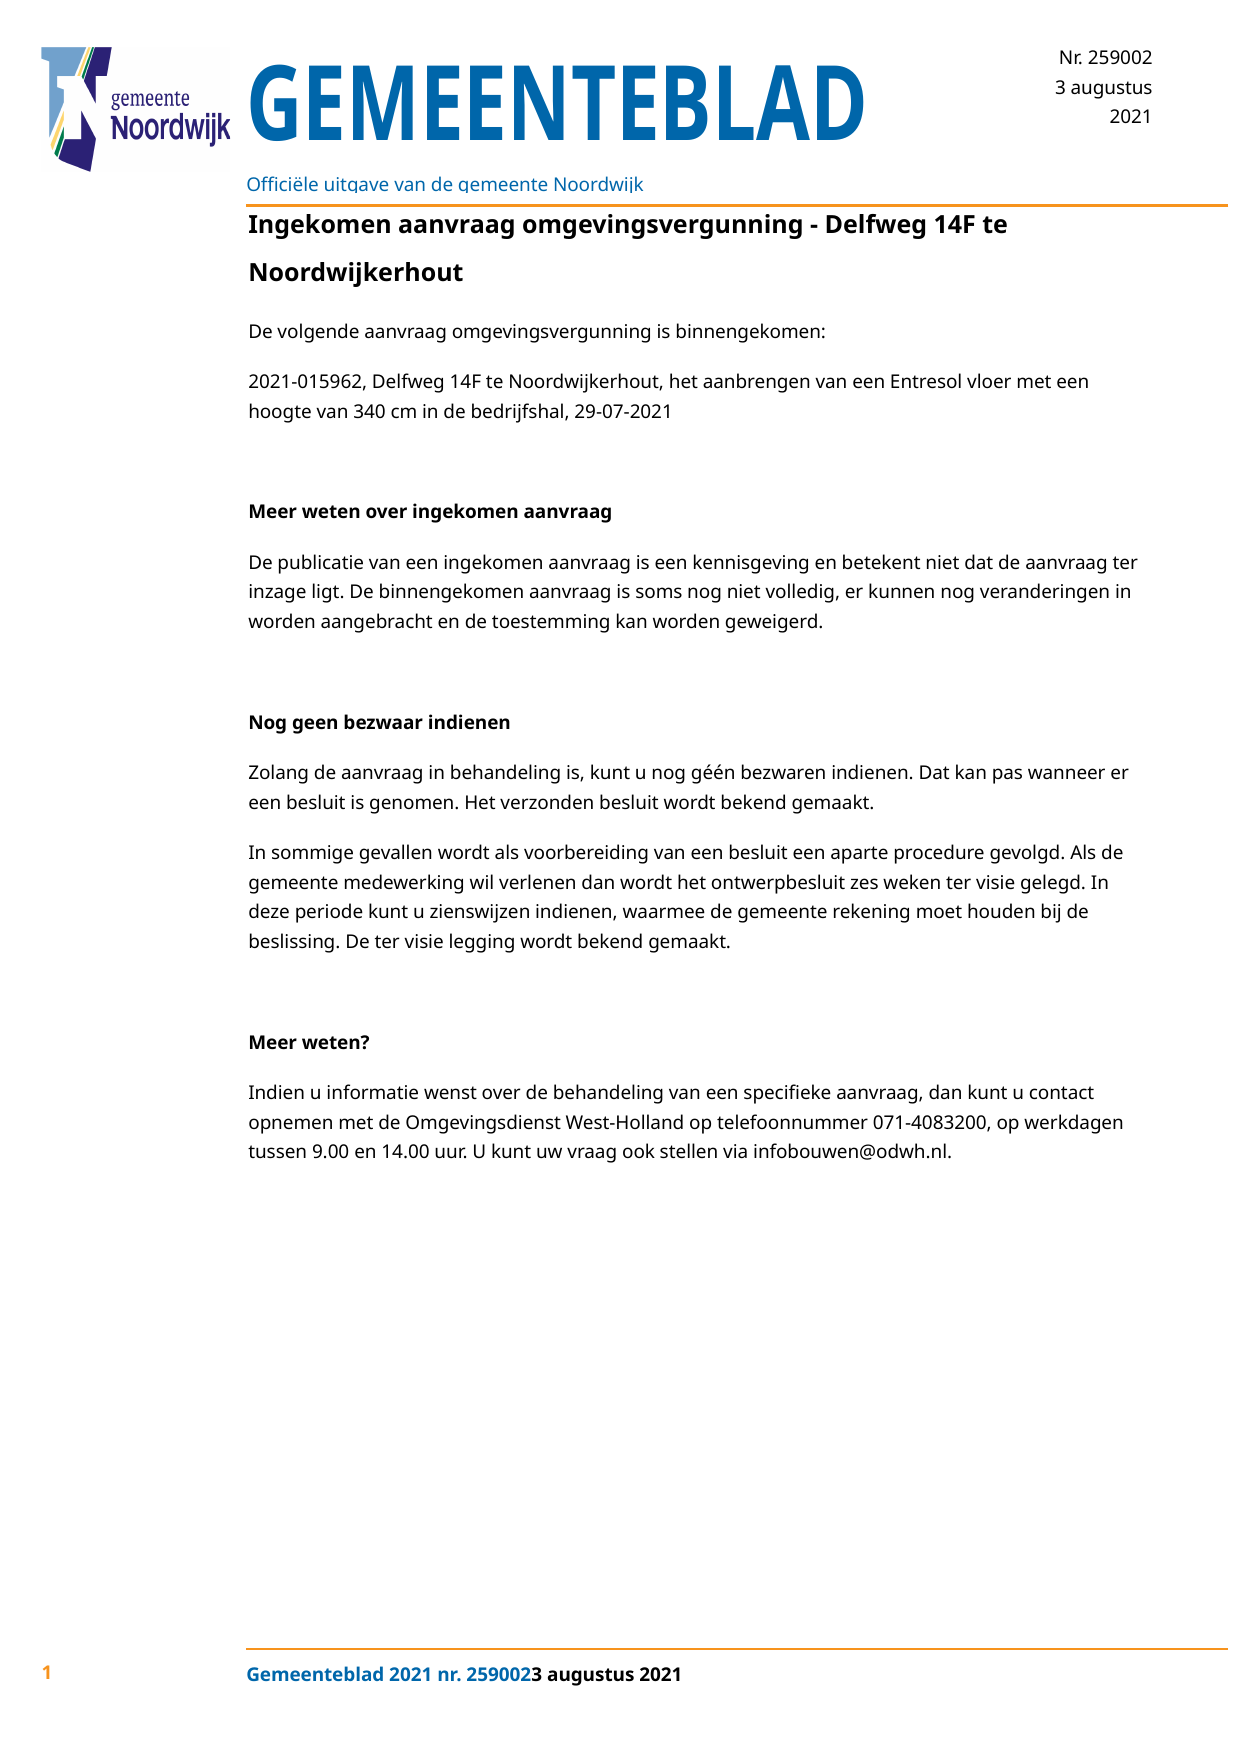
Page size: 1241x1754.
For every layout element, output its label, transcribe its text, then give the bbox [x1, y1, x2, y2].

text Nog geen bezwaar indienen [248, 709, 1152, 735]
text In sommige gevallen wordt als voorbereiding van een besluit een aparte procedure gevolgd. Als de gemeente medewerking wil verlenen dan wordt het ontwerpbesluit zes weken ter visie gelegd. In deze periode kunt u zienswijzen indienen, waarmee de gemeente rekening moet houden bij de beslissing. De ter visie legging wordt bekend gemaakt. [248, 839, 1152, 954]
text De volgende aanvraag omgevingsvergunning is binnengekomen: [248, 318, 1152, 344]
text Meer weten over ingekomen aanvraag [248, 499, 1152, 524]
text De publicatie van een ingekomen aanvraag is een kennisgeving en betekent niet dat de aanvraag ter inzage ligt. De binnengekomen aanvraag is soms nog niet volledig, er kunnen nog veranderingen in worden aangebracht en de toestemming kan worden geweigerd. [248, 549, 1152, 634]
picture [41, 47, 231, 172]
text Zolang de aanvraag in behandeling is, kunt u nog géén bezwaren indienen. Dat kan pas wanneer er een besluit is genomen. Het verzonden besluit wordt bekend gemaakt. [248, 759, 1152, 815]
text 2021-015962, Delfweg 14F te Noordwijkerhout, het aanbrengen van een Entresol vloer met een hoogte van 340 cm in de bedrijfshal, 29-07-2021 [248, 368, 1152, 424]
text Meer weten? [248, 1029, 1152, 1055]
text Ingekomen aanvraag omgevingsvergunning - Delfweg 14F te Noordwijkerhout [248, 207, 1152, 288]
text Indien u informatie wenst over de behandeling van een specifieke aanvraag, dan kunt u contact opnemen met de Omgevingsdienst West-Holland op telefoonnummer 071-4083200, op werkdagen tussen 9.00 en 14.00 uur. U kunt uw vraag ook stellen via infobouwen@odwh.nl. [248, 1079, 1152, 1164]
